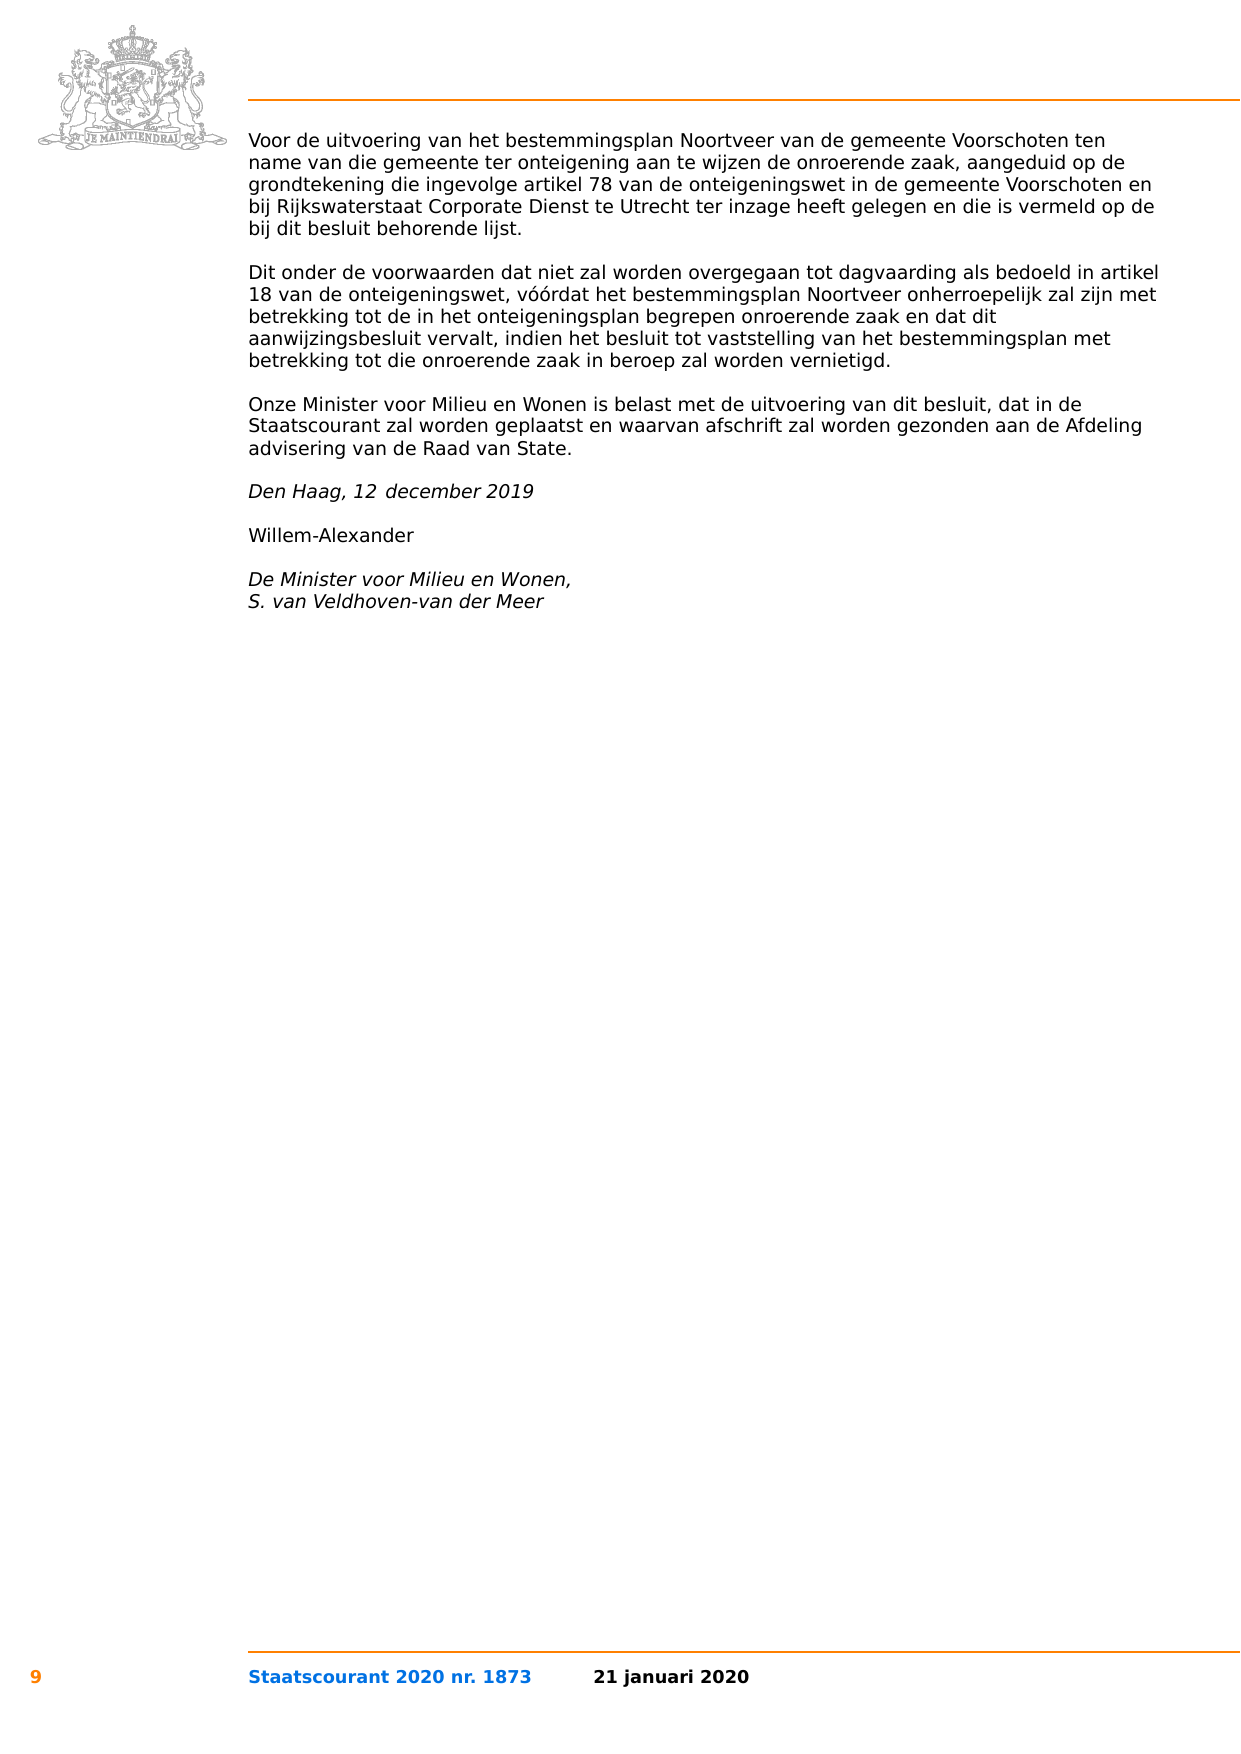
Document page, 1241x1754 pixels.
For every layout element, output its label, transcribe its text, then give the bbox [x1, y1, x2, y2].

text Onze Minister voor Milieu en Wonen is belast met de uitvoering van dit besluit, dat in de Staatscourant zal worden geplaatst en waarvan afschrift zal worden gezonden aan de Afdeling advisering van de Raad van State. [248, 393, 1163, 459]
text Willem-Alexander [248, 525, 1163, 547]
text Voor de uitvoering van het bestemmingsplan Noortveer van de gemeente Voorschoten ten name van die gemeente ter onteigening aan te wijzen de onroerende zaak, aangeduid op de grondtekening die ingevolge artikel 78 van de onteigeningswet in de gemeente Voorschoten en bij Rijkswaterstaat Corporate Dienst te Utrecht ter inzage heeft gelegen en die is vermeld op de bij dit besluit behorende lijst. [248, 130, 1163, 240]
text De Minister voor Milieu en Wonen, S. van Veldhoven-van der Meer [248, 569, 1163, 613]
text Dit onder de voorwaarden dat niet zal worden overgegaan tot dagvaarding als bedoeld in artikel 18 van de onteigeningswet, vóórdat het bestemmingsplan Noortveer onherroepelijk zal zijn met betrekking tot de in het onteigeningsplan begrepen onroerende zaak en dat dit aanwijzingsbesluit vervalt, indien het besluit tot vaststelling van het bestemmingsplan met betrekking tot die onroerende zaak in beroep zal worden vernietigd. [248, 262, 1163, 372]
picture [38, 25, 227, 150]
text Den Haag, 12 december 2019 [248, 481, 1163, 503]
